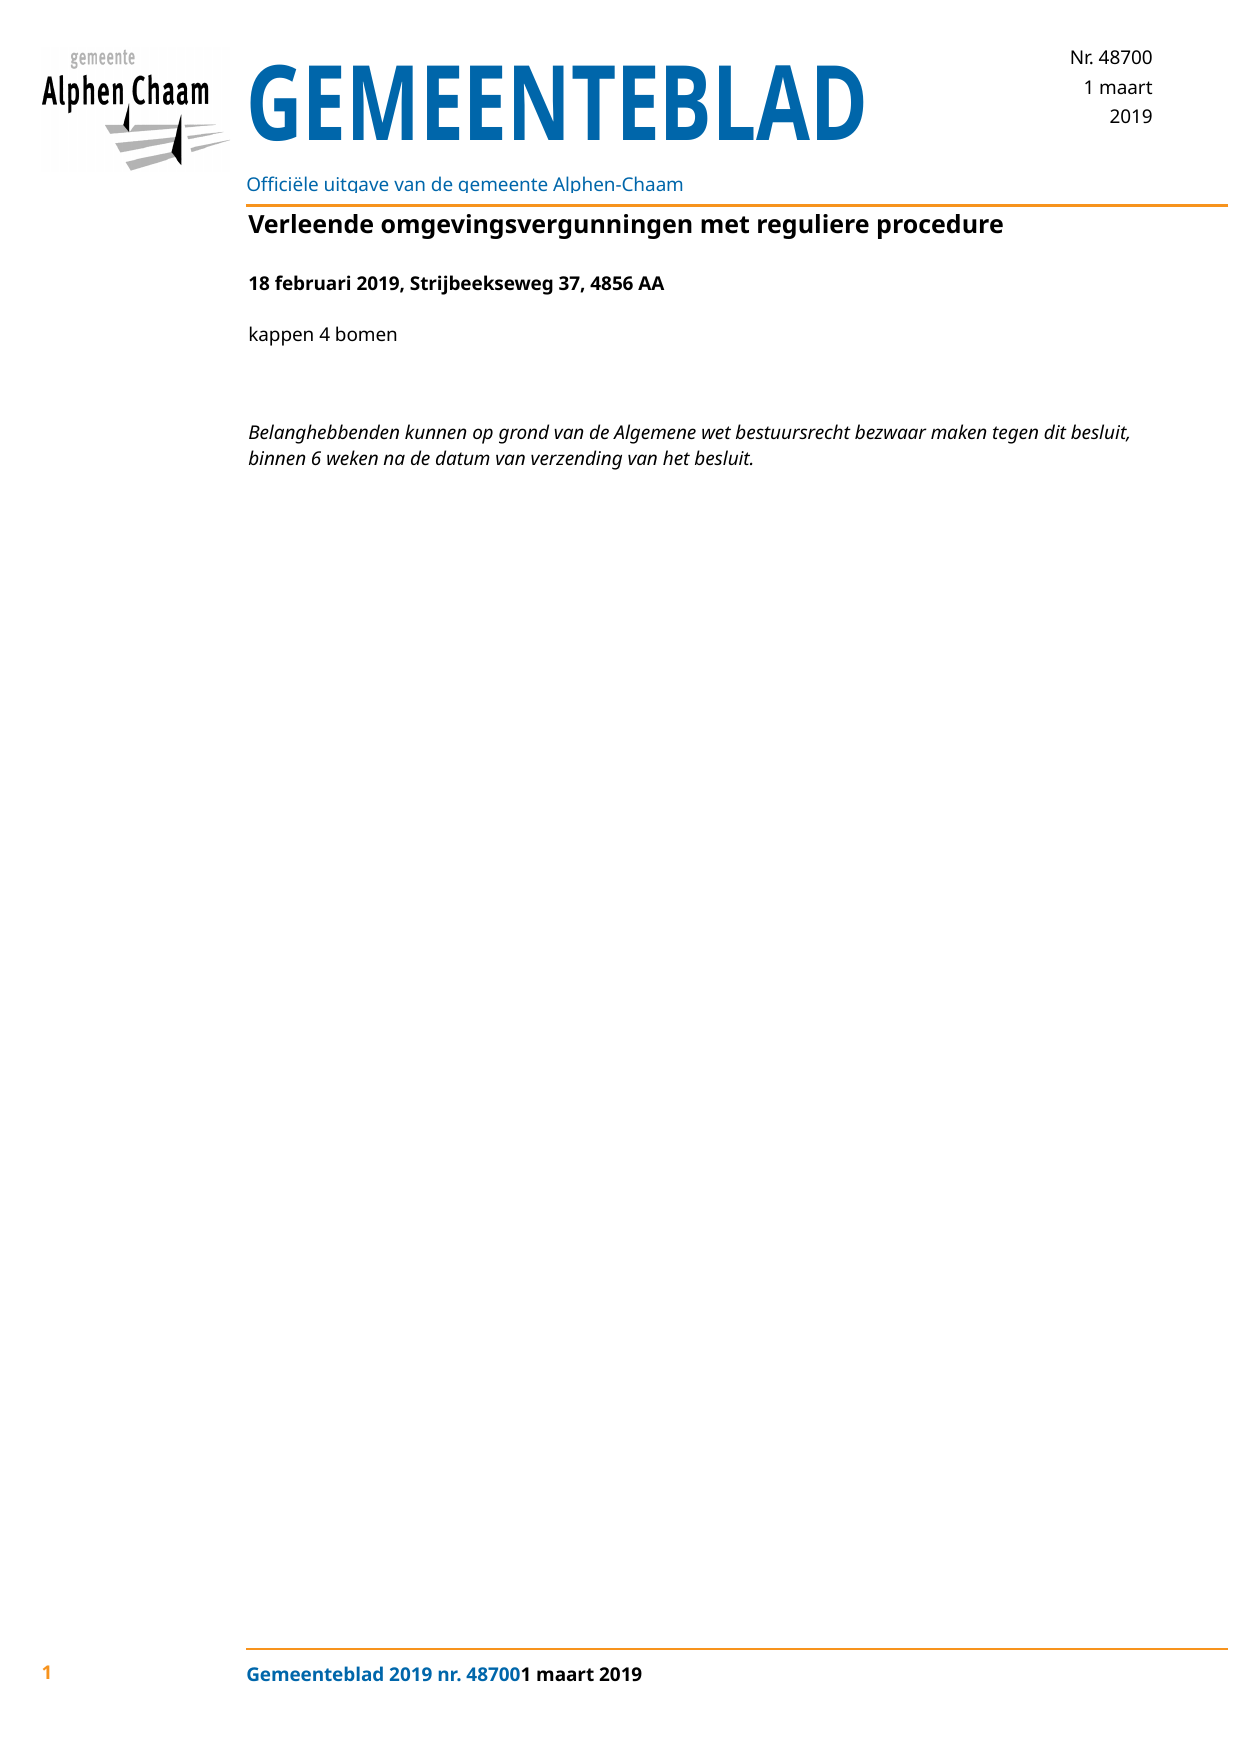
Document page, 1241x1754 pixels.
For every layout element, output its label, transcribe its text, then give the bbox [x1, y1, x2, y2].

picture [41, 47, 231, 172]
text 18 februari 2019, Strijbeekseweg 37, 4856 AA [248, 270, 1152, 296]
text Belanghebbenden kunnen op grond van de Algemene wet bestuursrecht bezwaar maken tegen dit besluit, binnen 6 weken na de datum van verzending van het besluit. [248, 419, 1152, 470]
text Verleende omgevingsvergunningen met reguliere procedure [248, 207, 1152, 241]
text kappen 4 bomen [248, 321, 1152, 346]
